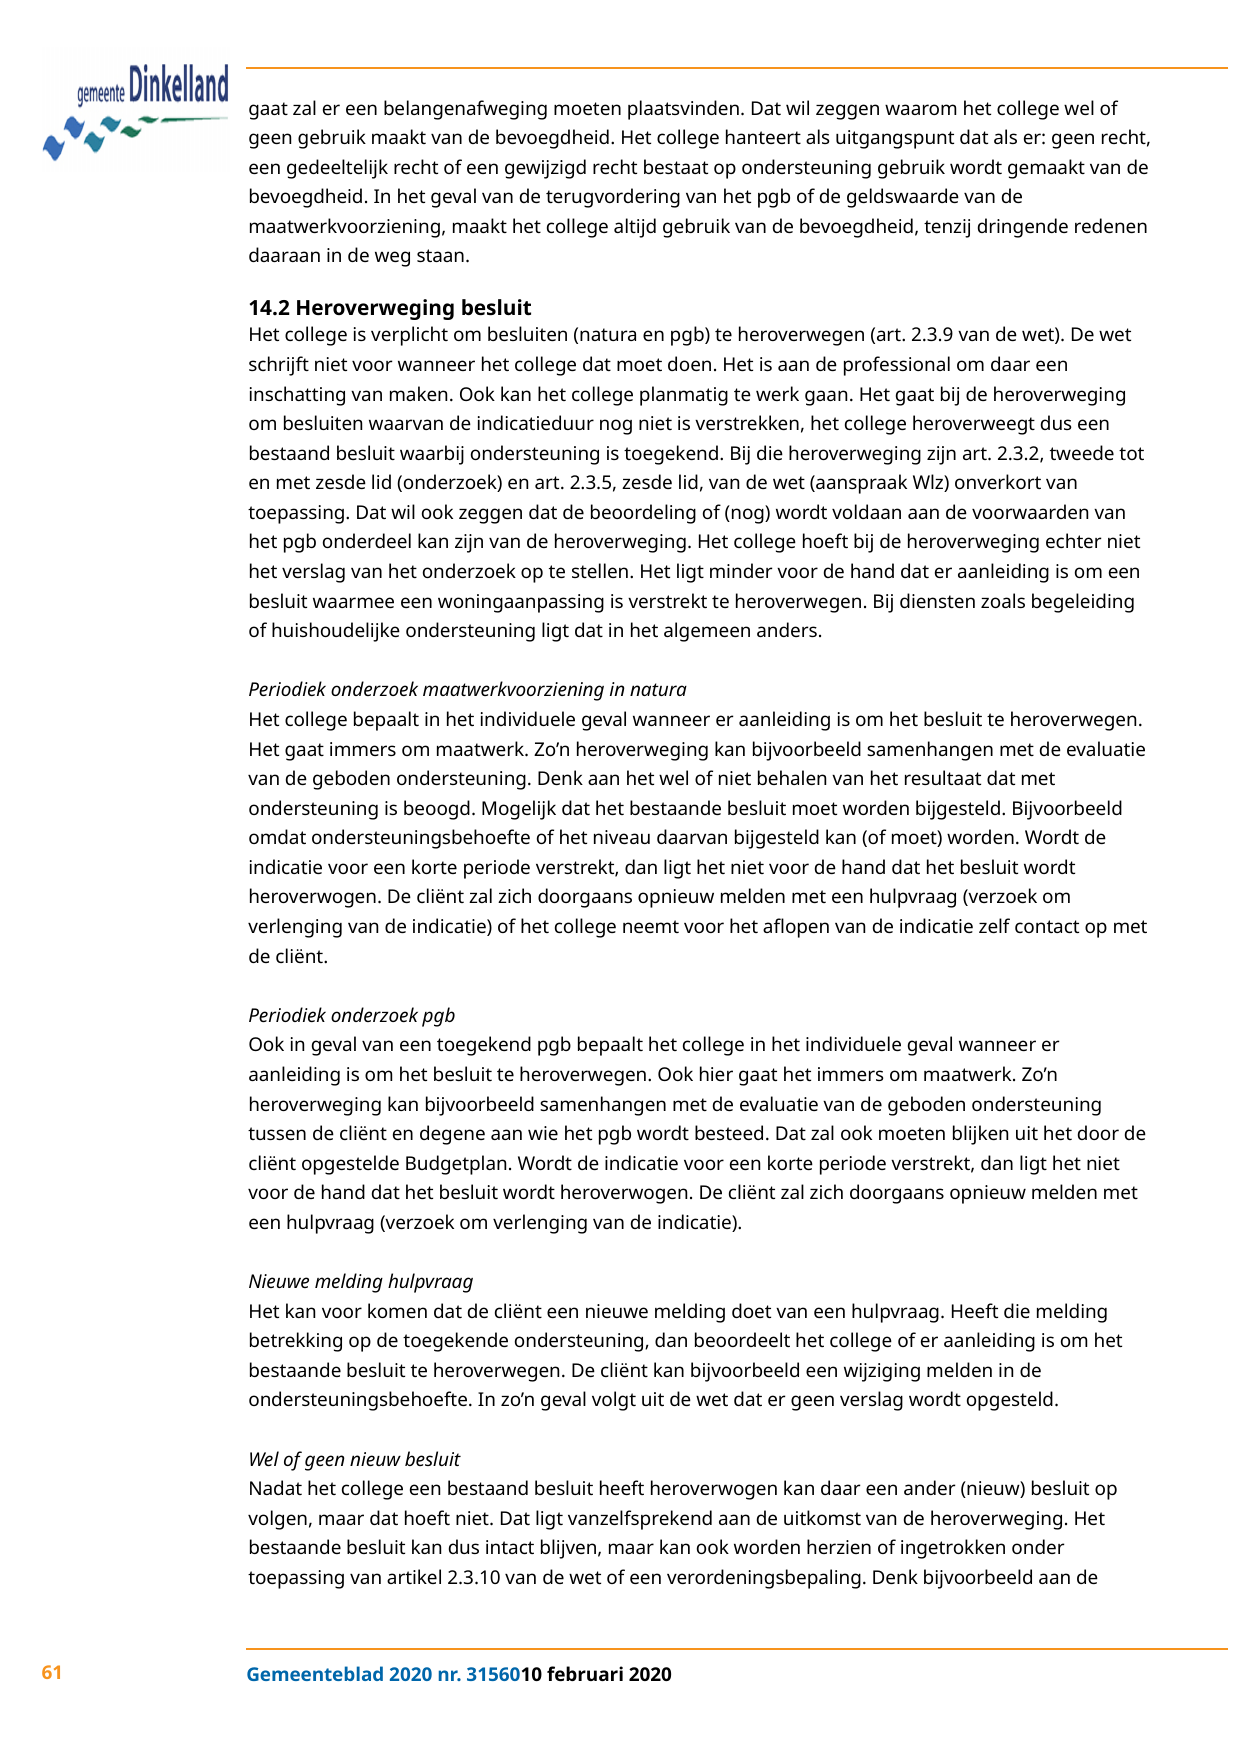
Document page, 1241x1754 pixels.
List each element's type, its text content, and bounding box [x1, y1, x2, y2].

text Ook in geval van een toegekend pgb bepaalt het college in het individuele geval wanneer er aanleiding is om het besluit te heroverwegen. Ook hier gaat het immers om maatwerk. Zo’n heroverweging kan bijvoorbeeld samenhangen met de evaluatie van de geboden ondersteuning tussen de cliënt en degene aan wie het pgb wordt besteed. Dat zal ook moeten blijken uit het door de cliënt opgestelde Budgetplan. Wordt de indicatie voor een korte periode verstrekt, dan ligt het niet voor de hand dat het besluit wordt heroverwogen. De cliënt zal zich doorgaans opnieuw melden met een hulpvraag (verzoek om verlenging van de indicatie). [248, 1032, 1152, 1235]
text Wel of geen nieuw besluit [248, 1446, 1152, 1471]
text Periodiek onderzoek maatwerkvoorziening in natura [248, 677, 1152, 702]
text Nieuwe melding hulpvraag [248, 1268, 1152, 1294]
text Nadat het college een bestaand besluit heeft heroverwogen kan daar een ander (nieuw) besluit op volgen, maar dat hoeft niet. Dat ligt vanzelfsprekend aan de uitkomst van de heroverweging. Het bestaande besluit kan dus intact blijven, maar kan ook worden herzien of ingetrokken onder toepassing van artikel 2.3.10 van de wet of een verordeningsbepaling. Denk bijvoorbeeld aan de [248, 1475, 1152, 1590]
text 14.2 Heroverweging besluit [248, 293, 1152, 322]
picture [41, 47, 231, 172]
text gaat zal er een belangenafweging moeten plaatsvinden. Dat wil zeggen waarom het college wel of geen gebruik maakt van de bevoegdheid. Het college hanteert als uitgangspunt dat als er: geen recht, een gedeeltelijk recht of een gewijzigd recht bestaat op ondersteuning gebruik wordt gemaakt van de bevoegdheid. In het geval van de terugvordering van het pgb of de geldswaarde van de maatwerkvoorziening, maakt het college altijd gebruik van de bevoegdheid, tenzij dringende redenen daaraan in de weg staan. [248, 95, 1152, 268]
text Het college bepaalt in het individuele geval wanneer er aanleiding is om het besluit te heroverwegen. Het gaat immers om maatwerk. Zo’n heroverweging kan bijvoorbeeld samenhangen met de evaluatie van de geboden ondersteuning. Denk aan het wel of niet behalen van het resultaat dat met ondersteuning is beoogd. Mogelijk dat het bestaande besluit moet worden bijgesteld. Bijvoorbeeld omdat ondersteuningsbehoefte of het niveau daarvan bijgesteld kan (of moet) worden. Wordt de indicatie voor een korte periode verstrekt, dan ligt het niet voor de hand dat het besluit wordt heroverwogen. De cliënt zal zich doorgaans opnieuw melden met een hulpvraag (verzoek om verlenging van de indicatie) of het college neemt voor het aflopen van de indicatie zelf contact op met de cliënt. [248, 706, 1152, 968]
text Het college is verplicht om besluiten (natura en pgb) te heroverwegen (art. 2.3.9 van de wet). De wet schrijft niet voor wanneer het college dat moet doen. Het is aan de professional om daar een inschatting van maken. Ook kan het college planmatig te werk gaan. Het gaat bij de heroverweging om besluiten waarvan de indicatieduur nog niet is verstrekken, het college heroverweegt dus een bestaand besluit waarbij ondersteuning is toegekend. Bij die heroverweging zijn art. 2.3.2, tweede tot en met zesde lid (onderzoek) en art. 2.3.5, zesde lid, van de wet (aanspraak Wlz) onverkort van toepassing. Dat wil ook zeggen dat de beoordeling of (nog) wordt voldaan aan de voorwaarden van het pgb onderdeel kan zijn van de heroverweging. Het college hoeft bij de heroverweging echter niet het verslag van het onderzoek op te stellen. Het ligt minder voor de hand dat er aanleiding is om een besluit waarmee een woningaanpassing is verstrekt te heroverwegen. Bij diensten zoals begeleiding of huishoudelijke ondersteuning ligt dat in het algemeen anders. [248, 322, 1152, 643]
text Periodiek onderzoek pgb [248, 1002, 1152, 1028]
text Het kan voor komen dat de cliënt een nieuwe melding doet van een hulpvraag. Heeft die melding betrekking op de toegekende ondersteuning, dan beoordeelt het college of er aanleiding is om het bestaande besluit te heroverwegen. De cliënt kan bijvoorbeeld een wijziging melden in de ondersteuningsbehoefte. In zo’n geval volgt uit de wet dat er geen verslag wordt opgesteld. [248, 1298, 1152, 1412]
